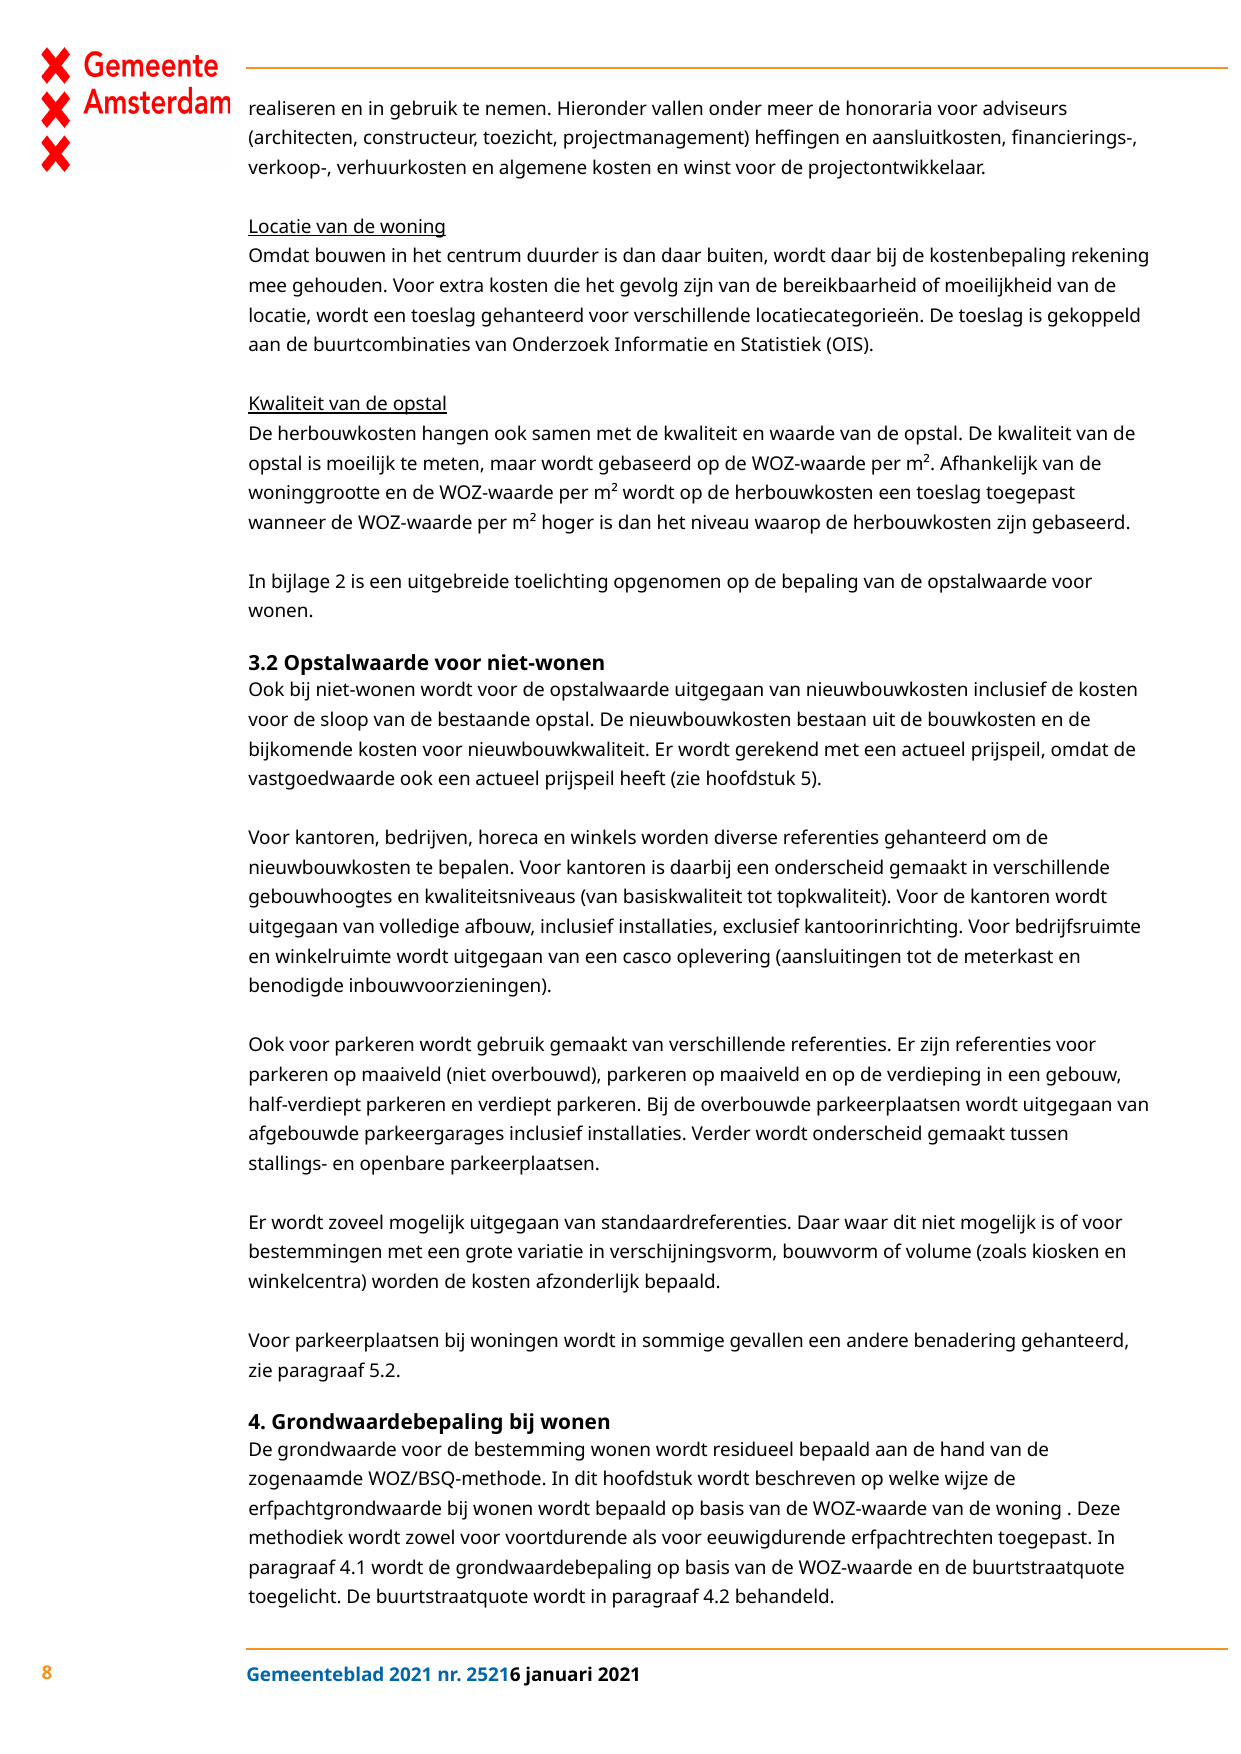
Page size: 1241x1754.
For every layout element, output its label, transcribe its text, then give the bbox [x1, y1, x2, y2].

text Ook voor parkeren wordt gebruik gemaakt van verschillende referenties. Er zijn referenties voor parkeren op maaiveld (niet overbouwd), parkeren op maaiveld en op de verdieping in een gebouw, half-verdiept parkeren en verdiept parkeren. Bij de overbouwde parkeerplaatsen wordt uitgegaan van afgebouwde parkeergarages inclusief installaties. Verder wordt onderscheid gemaakt tussen stallings- en openbare parkeerplaatsen. [248, 1032, 1152, 1176]
text Voor parkeerplaatsen bij woningen wordt in sommige gevallen een andere benadering gehanteerd, zie paragraaf 5.2. [248, 1327, 1152, 1383]
text Voor kantoren, bedrijven, horeca en winkels worden diverse referenties gehanteerd om de nieuwbouwkosten te bepalen. Voor kantoren is daarbij een onderscheid gemaakt in verschillende gebouwhoogtes en kwaliteitsniveaus (van basiskwaliteit tot topkwaliteit). Voor de kantoren wordt uitgegaan van volledige afbouw, inclusief installaties, exclusief kantoorinrichting. Voor bedrijfsruimte en winkelruimte wordt uitgegaan van een casco oplevering (aansluitingen tot de meterkast en benodigde inbouwvoorzieningen). [248, 824, 1152, 998]
text 3.2 Opstalwaarde voor niet-wonen [248, 648, 1152, 677]
text Kwaliteit van de opstal [248, 391, 1152, 416]
text De grondwaarde voor de bestemming wonen wordt residueel bepaald aan de hand van de zogenaamde WOZ/BSQ-methode. In dit hoofdstuk wordt beschreven op welke wijze de erfpachtgrondwaarde bij wonen wordt bepaald op basis van de WOZ-waarde van de woning . Deze methodiek wordt zowel voor voortdurende als voor eeuwigdurende erfpachtrechten toegepast. In paragraaf 4.1 wordt de grondwaardebepaling op basis van de WOZ-waarde en de buurtstraatquote toegelicht. De buurtstraatquote wordt in paragraaf 4.2 behandeld. [248, 1436, 1152, 1609]
picture [41, 47, 231, 172]
text Ook bij niet-wonen wordt voor de opstalwaarde uitgegaan van nieuwbouwkosten inclusief de kosten voor de sloop van de bestaande opstal. De nieuwbouwkosten bestaan uit de bouwkosten en de bijkomende kosten voor nieuwbouwkwaliteit. Er wordt gerekend met een actueel prijspeil, omdat de vastgoedwaarde ook een actueel prijspeil heeft (zie hoofdstuk 5). [248, 677, 1152, 791]
text Er wordt zoveel mogelijk uitgegaan van standaardreferenties. Daar waar dit niet mogelijk is of voor bestemmingen met een grote variatie in verschijningsvorm, bouwvorm of volume (zoals kiosken en winkelcentra) worden de kosten afzonderlijk bepaald. [248, 1209, 1152, 1294]
text Locatie van de woning [248, 213, 1152, 239]
text realiseren en in gebruik te nemen. Hieronder vallen onder meer de honoraria voor adviseurs (architecten, constructeur, toezicht, projectmanagement) heffingen en aansluitkosten, financierings-, verkoop-, verhuurkosten en algemene kosten en winst voor de projectontwikkelaar. [248, 95, 1152, 180]
text 4. Grondwaardebepaling bij wonen [248, 1407, 1152, 1436]
text De herbouwkosten hangen ook samen met de kwaliteit en waarde van de opstal. De kwaliteit van de opstal is moeilijk te meten, maar wordt gebaseerd op de WOZ-waarde per m². Afhankelijk van de woninggrootte en de WOZ-waarde per m² wordt op de herbouwkosten een toeslag toegepast wanneer de WOZ-waarde per m² hoger is dan het niveau waarop de herbouwkosten zijn gebaseerd. [248, 420, 1152, 535]
text Omdat bouwen in het centrum duurder is dan daar buiten, wordt daar bij de kostenbepaling rekening mee gehouden. Voor extra kosten die het gevolg zijn van de bereikbaarheid of moeilijkheid van de locatie, wordt een toeslag gehanteerd voor verschillende locatiecategorieën. De toeslag is gekoppeld aan de buurtcombinaties van Onderzoek Informatie en Statistiek (OIS). [248, 243, 1152, 357]
text In bijlage 2 is een uitgebreide toelichting opgenomen op de bepaling van de opstalwaarde voor wonen. [248, 568, 1152, 623]
